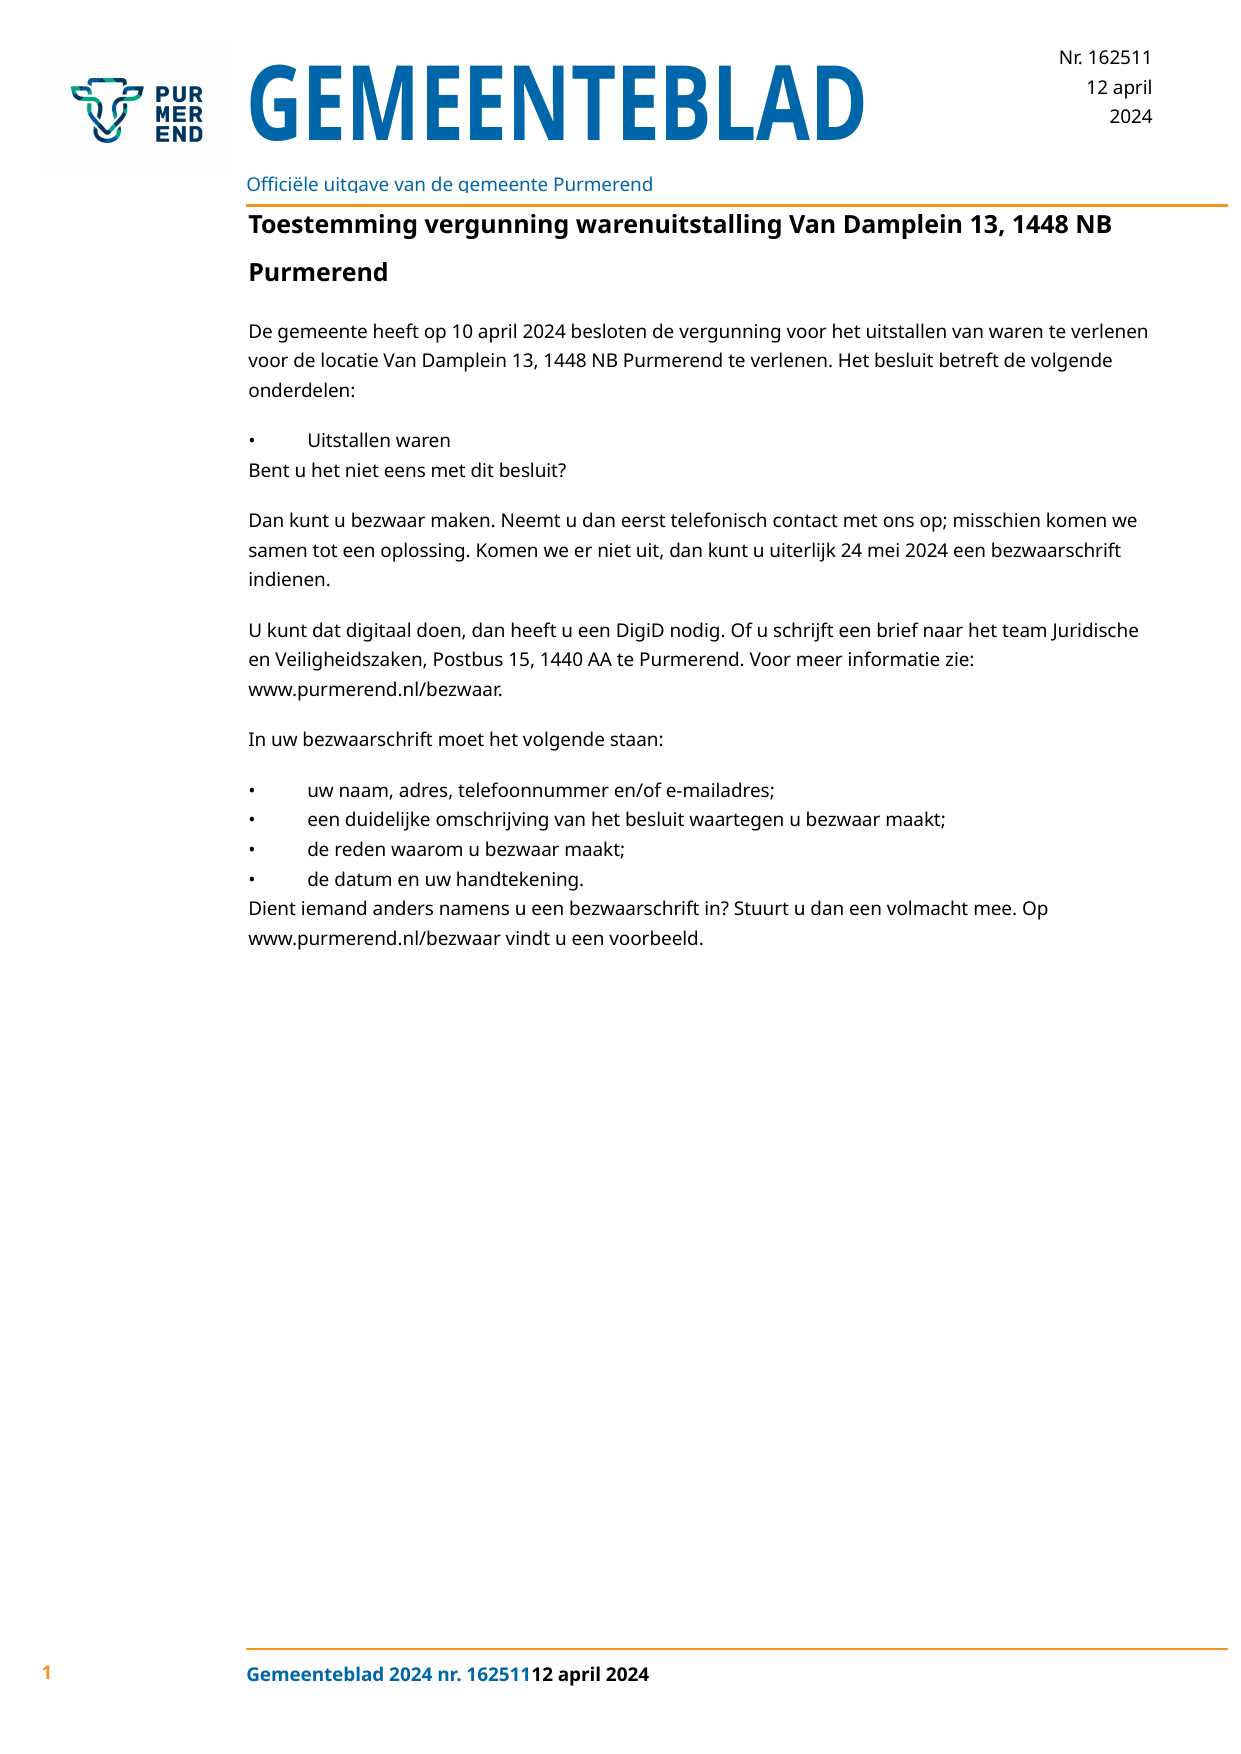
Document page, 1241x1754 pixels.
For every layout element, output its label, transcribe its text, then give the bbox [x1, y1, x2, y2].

text Toestemming vergunning warenuitstalling Van Damplein 13, 1448 NB Purmerend [248, 207, 1152, 288]
list Uitstallen waren [248, 427, 1152, 453]
list uw naam, adres, telefoonnummer en/of e-mailadres; [248, 777, 1152, 803]
list de datum en uw handtekening. [248, 866, 1152, 892]
text Dan kunt u bezwaar maken. Neemt u dan eerst telefonisch contact met ons op; misschien komen we samen tot een oplossing. Komen we er niet uit, dan kunt u uiterlijk 24 mei 2024 een bezwaarschrift indienen. [248, 507, 1152, 592]
text Dient iemand anders namens u een bezwaarschrift in? Stuurt u dan een volmacht mee. Op www.purmerend.nl/bezwaar vindt u een voorbeeld. [248, 895, 1152, 951]
text Bent u het niet eens met dit besluit? [248, 457, 1152, 483]
list een duidelijke omschrijving van het besluit waartegen u bezwaar maakt; [248, 807, 1152, 832]
text U kunt dat digitaal doen, dan heeft u een DigiD nodig. Of u schrijft een brief naar het team Juridische en Veiligheidszaken, Postbus 15, 1440 AA te Purmerend. Voor meer informatie zie: www.purmerend.nl/bezwaar. [248, 617, 1152, 702]
text In uw bezwaarschrift moet het volgende staan: [248, 727, 1152, 752]
text De gemeente heeft op 10 april 2024 besloten de vergunning voor het uitstallen van waren te verlenen voor de locatie Van Damplein 13, 1448 NB Purmerend te verlenen. Het besluit betreft de volgende onderdelen: [248, 318, 1152, 403]
picture [41, 47, 231, 172]
list de reden waarom u bezwaar maakt; [248, 836, 1152, 862]
